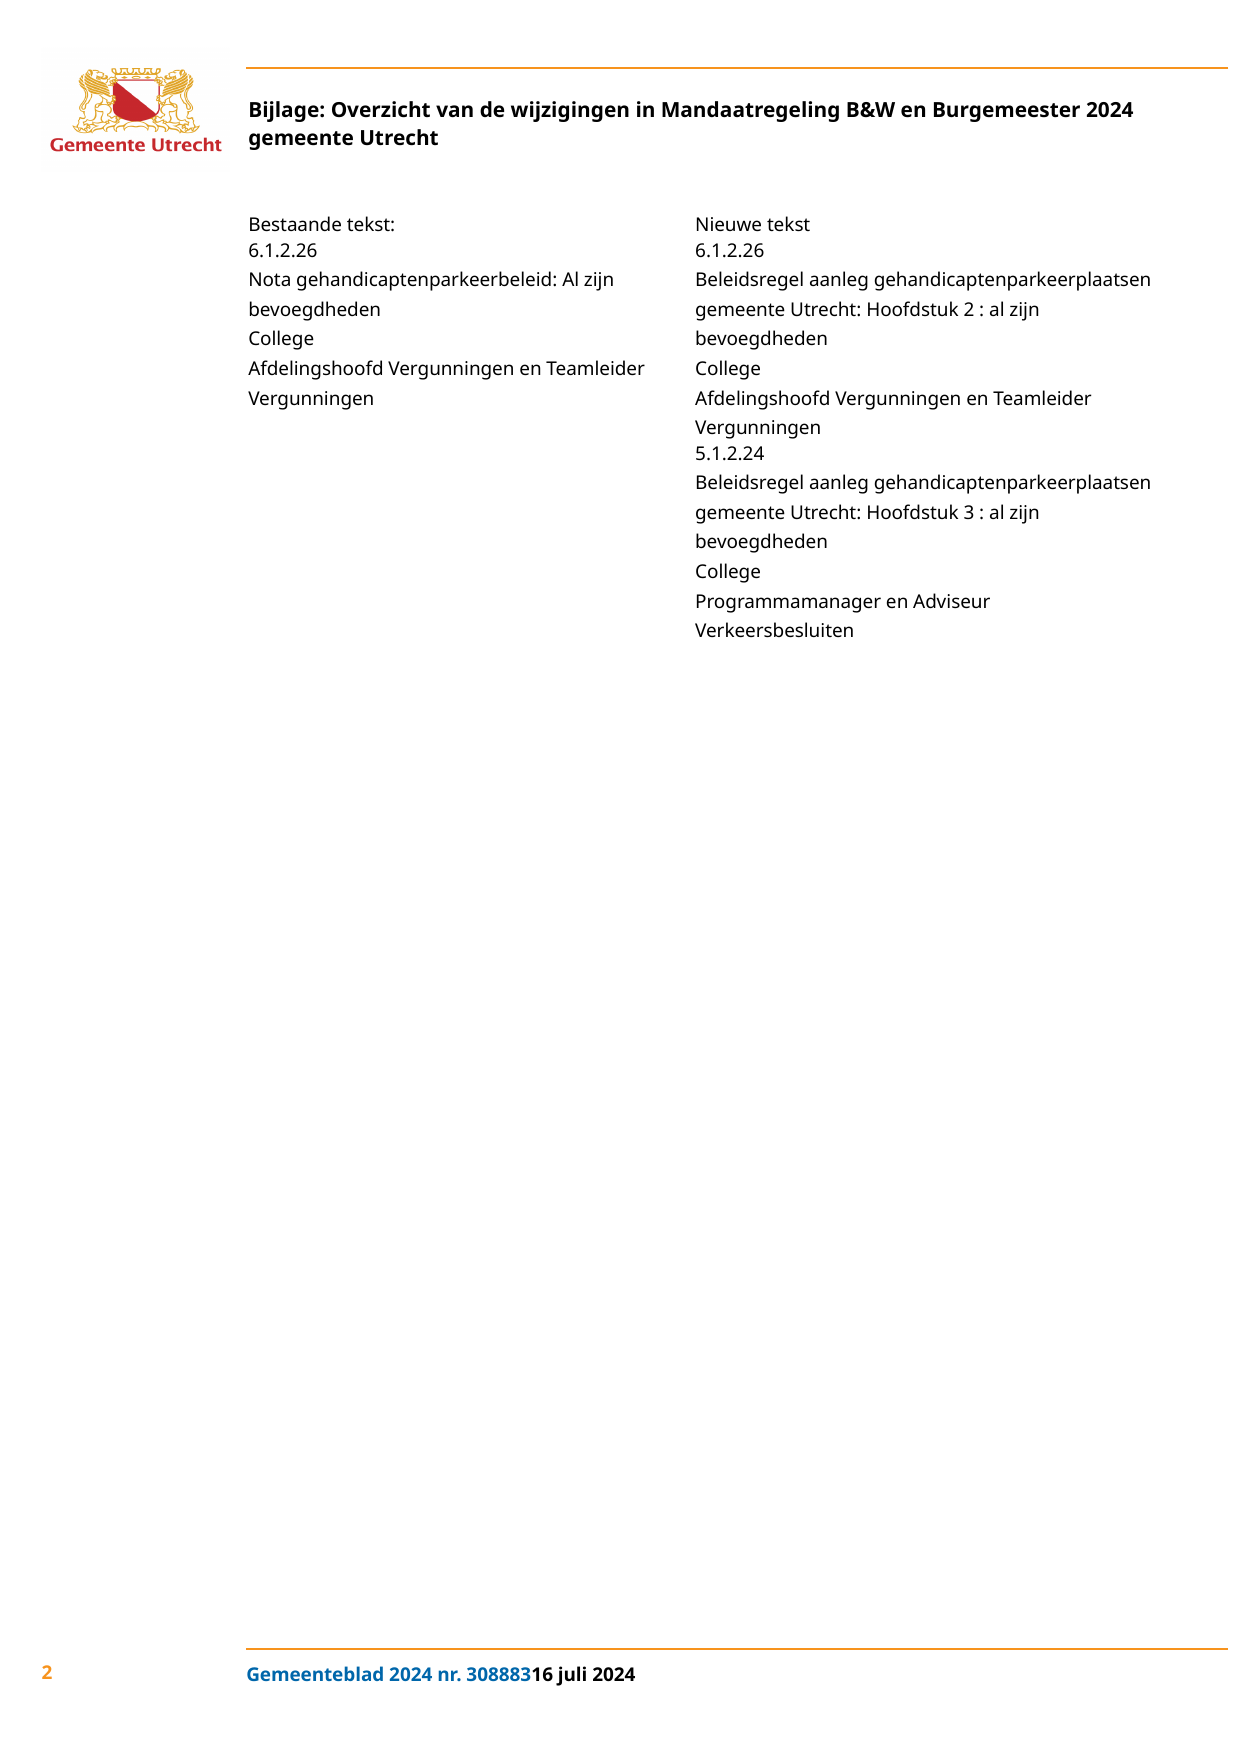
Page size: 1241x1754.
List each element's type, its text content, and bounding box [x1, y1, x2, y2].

table_cell 6.1.2.26 Beleidsregel aanleg gehandicaptenparkeerplaatsen gemeente Utrecht: Hoofdstuk 2 : al zijn bevoegdheden College Afdelingshoofd Vergunningen en Teamleider Vergunningen [695, 237, 1152, 440]
text Bijlage: Overzicht van de wijzigingen in Mandaatregeling B&W en Burgemeester 2024 gemeente Utrecht [248, 95, 1152, 152]
table_cell 5.1.2.24 Beleidsregel aanleg gehandicaptenparkeerplaatsen gemeente Utrecht: Hoofdstuk 3 : al zijn bevoegdheden College Programmamanager en Adviseur Verkeersbesluiten [695, 440, 1152, 643]
table_cell 6.1.2.26 Nota gehandicaptenparkeerbeleid: Al zijn bevoegdheden College Afdelingshoofd Vergunningen en Teamleider Vergunningen [248, 237, 695, 440]
table_header Bestaande tekst: [248, 211, 695, 237]
table_cell [248, 440, 695, 643]
picture [41, 47, 231, 172]
table_header Nieuwe tekst [695, 211, 1152, 237]
